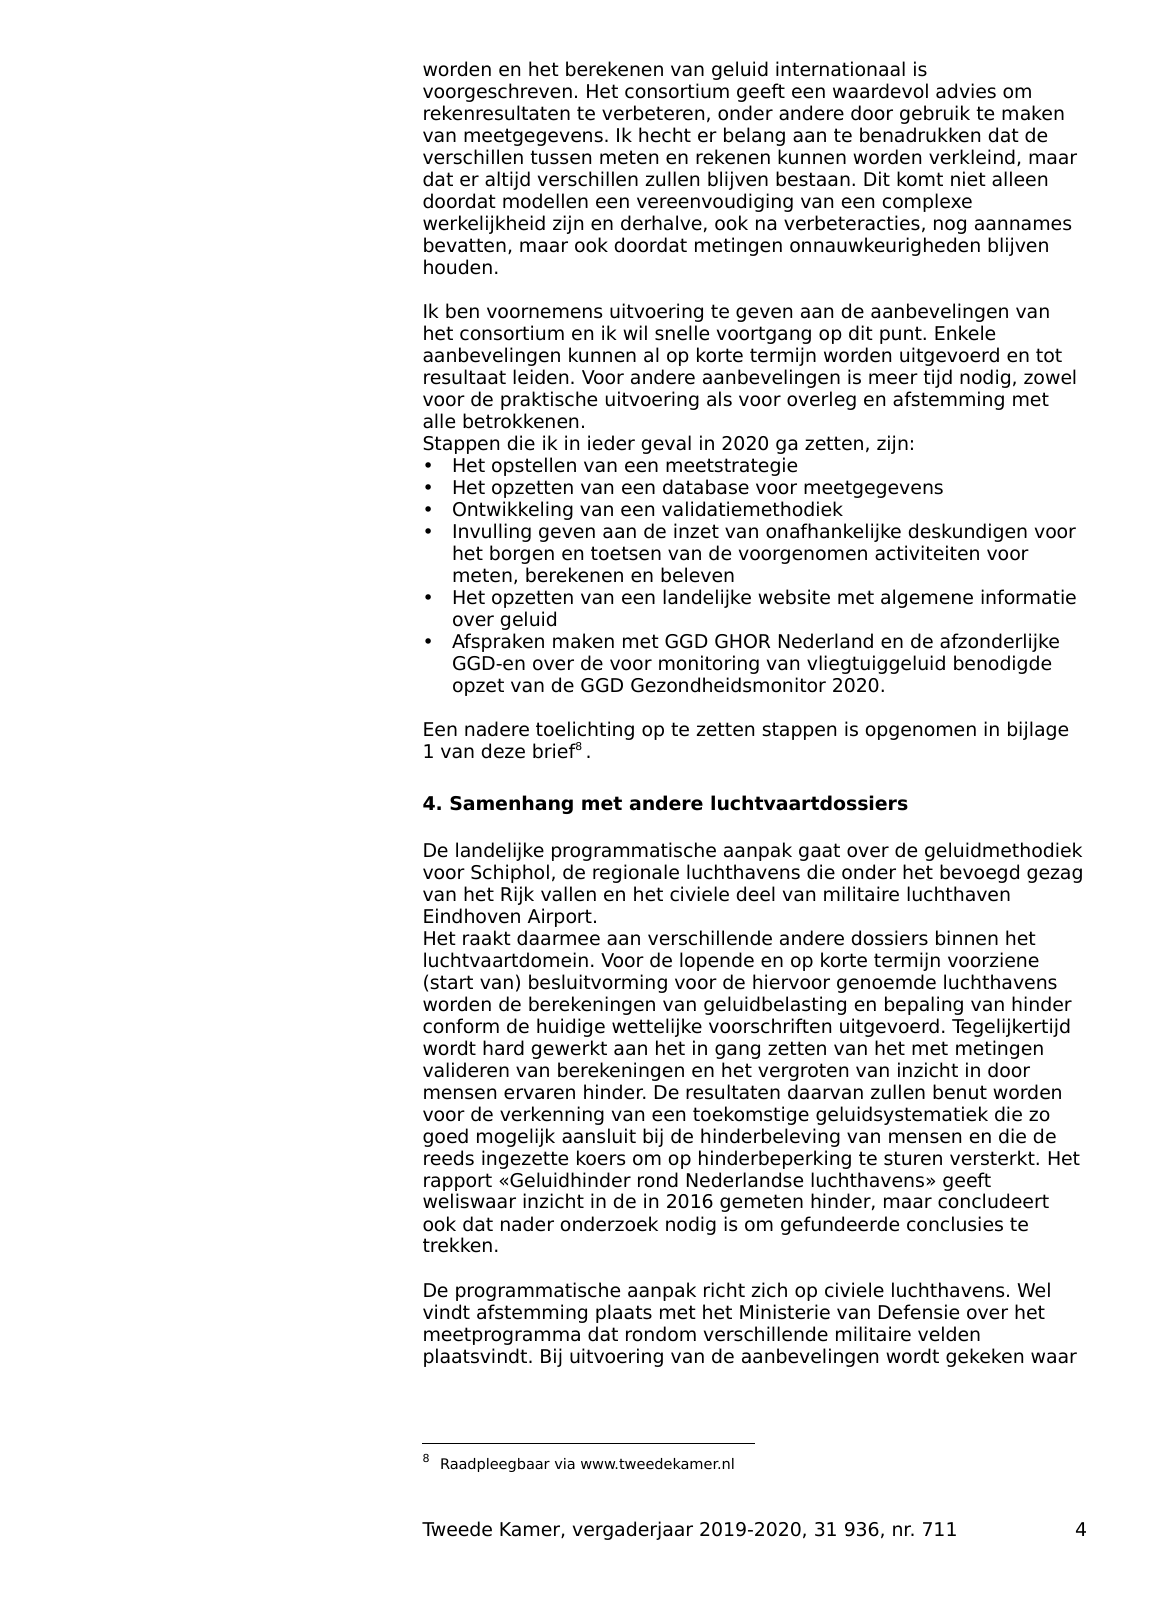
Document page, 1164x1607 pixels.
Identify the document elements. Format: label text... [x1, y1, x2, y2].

text Stappen die ik in ieder geval in 2020 ga zetten, zijn: [422, 433, 1087, 455]
text Een nadere toelichting op te zetten stappen is opgenomen in bijlage 1 van deze brief. [422, 719, 1087, 763]
text • Het opzetten van een database voor meetgegevens [422, 477, 1087, 499]
subtitle 4. Samenhang met andere luchtvaartdossiers [422, 793, 1087, 815]
text worden en het berekenen van geluid internationaal is voorgeschreven. Het consortium geeft een waardevol advies om rekenresultaten te verbeteren, onder andere door gebruik te maken van meetgegevens. Ik hecht er belang aan te benadrukken dat de verschillen tussen meten en rekenen kunnen worden verkleind, maar dat er altijd verschillen zullen blijven bestaan. Dit komt niet alleen doordat modellen een vereenvoudiging van een complexe werkelijkheid zijn en derhalve, ook na verbeteracties, nog aannames bevatten, maar ook doordat metingen onnauwkeurigheden blijven houden. [422, 59, 1087, 279]
text Ik ben voornemens uitvoering te geven aan de aanbevelingen van het consortium en ik wil snelle voortgang op dit punt. Enkele aanbevelingen kunnen al op korte termijn worden uitgevoerd en tot resultaat leiden. Voor andere aanbevelingen is meer tijd nodig, zowel voor de praktische uitvoering als voor overleg en afstemming met alle betrokkenen. [422, 301, 1087, 433]
text • Afspraken maken met GGD GHOR Nederland en de afzonderlijke GGD-en over de voor monitoring van vliegtuiggeluid benodigde opzet van de GGD Gezondheidsmonitor 2020. [422, 631, 1087, 697]
text • Het opzetten van een landelijke website met algemene informatie over geluid [422, 587, 1087, 631]
text • Het opstellen van een meetstrategie [422, 455, 1087, 477]
text De programmatische aanpak richt zich op civiele luchthavens. Wel vindt afstemming plaats met het Ministerie van Defensie over het meetprogramma dat rondom verschillende militaire velden plaatsvindt. Bij uitvoering van de aanbevelingen wordt gekeken waar [422, 1279, 1087, 1367]
text • Invulling geven aan de inzet van onafhankelijke deskundigen voor het borgen en toetsen van de voorgenomen activiteiten voor meten, berekenen en beleven [422, 521, 1087, 587]
text Raadpleegbaar via www.tweedekamer.nl [422, 1452, 1087, 1474]
text • Ontwikkeling van een validatiemethodiek [422, 499, 1087, 521]
text Het raakt daarmee aan verschillende andere dossiers binnen het luchtvaartdomein. Voor de lopende en op korte termijn voorziene (start van) besluitvorming voor de hiervoor genoemde luchthavens worden de berekeningen van geluidbelasting en bepaling van hinder conform de huidige wettelijke voorschriften uitgevoerd. Tegelijkertijd wordt hard gewerkt aan het in gang zetten van het met metingen valideren van berekeningen en het vergroten van inzicht in door mensen ervaren hinder. De resultaten daarvan zullen benut worden voor de verkenning van een toekomstige geluidsystematiek die zo goed mogelijk aansluit bij de hinderbeleving van mensen en die de reeds ingezette koers om op hinderbeperking te sturen versterkt. Het rapport «Geluidhinder rond Nederlandse luchthavens» geeft weliswaar inzicht in de in 2016 gemeten hinder, maar concludeert ook dat nader onderzoek nodig is om gefundeerde conclusies te trekken. [422, 928, 1087, 1257]
text De landelijke programmatische aanpak gaat over de geluidmethodiek voor Schiphol, de regionale luchthavens die onder het bevoegd gezag van het Rijk vallen en het civiele deel van militaire luchthaven Eindhoven Airport. [422, 840, 1087, 928]
